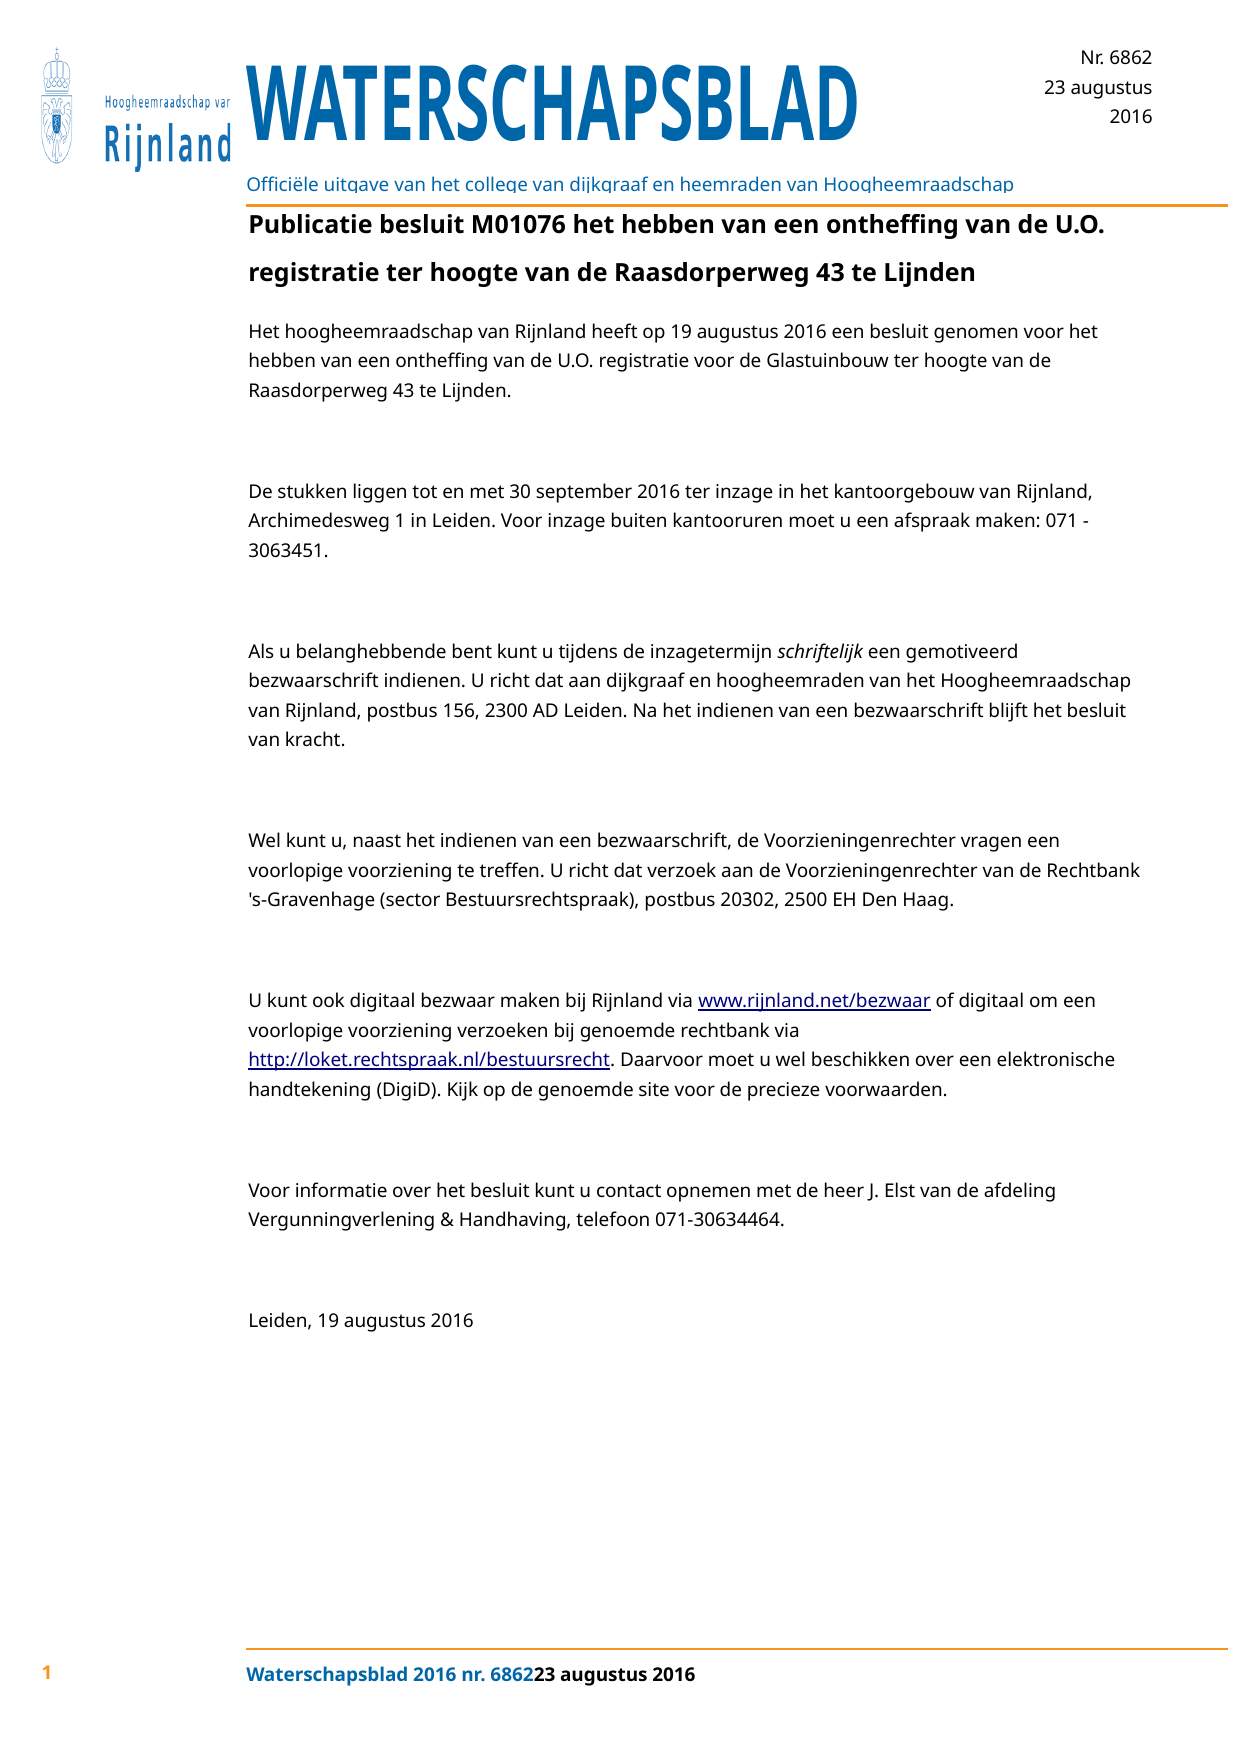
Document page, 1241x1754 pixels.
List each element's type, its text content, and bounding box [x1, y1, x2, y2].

text U kunt ook digitaal bezwaar maken bij Rijnland via www.rijnland.net/bezwaar of digitaal om een voorlopige voorziening verzoeken bij genoemde rechtbank via http://loket.rechtspraak.nl/bestuursrecht. Daarvoor moet u wel beschikken over een elektronische handtekening (DigiD). Kijk op de genoemde site voor de precieze voorwaarden. [248, 987, 1152, 1102]
text Als u belanghebbende bent kunt u tijdens de inzagetermijn schriftelijk een gemotiveerd bezwaarschrift indienen. U richt dat aan dijkgraaf en hoogheemraden van het Hoogheemraadschap van Rijnland, postbus 156, 2300 AD Leiden. Na het indienen van een bezwaarschrift blijft het besluit van kracht. [248, 638, 1152, 752]
text Wel kunt u, naast het indienen van een bezwaarschrift, de Voorzieningenrechter vragen een voorlopige voorziening te treffen. U richt dat verzoek aan de Voorzieningenrechter van de Rechtbank 's-Gravenhage (sector Bestuursrechtspraak), postbus 20302, 2500 EH Den Haag. [248, 827, 1152, 912]
picture [41, 47, 231, 172]
text Voor informatie over het besluit kunt u contact opnemen met de heer J. Elst van de afdeling Vergunningverlening & Handhaving, telefoon 071-30634464. [248, 1177, 1152, 1232]
text De stukken liggen tot en met 30 september 2016 ter inzage in het kantoorgebouw van Rijnland, Archimedesweg 1 in Leiden. Voor inzage buiten kantooruren moet u een afspraak maken: 071 - 3063451. [248, 478, 1152, 563]
text Leiden, 19 augustus 2016 [248, 1307, 1152, 1333]
text Publicatie besluit M01076 het hebben van een ontheffing van de U.O. registratie ter hoogte van de Raasdorperweg 43 te Lijnden [248, 207, 1152, 288]
text Het hoogheemraadschap van Rijnland heeft op 19 augustus 2016 een besluit genomen voor het hebben van een ontheffing van de U.O. registratie voor de Glastuinbouw ter hoogte van de Raasdorperweg 43 te Lijnden. [248, 318, 1152, 403]
